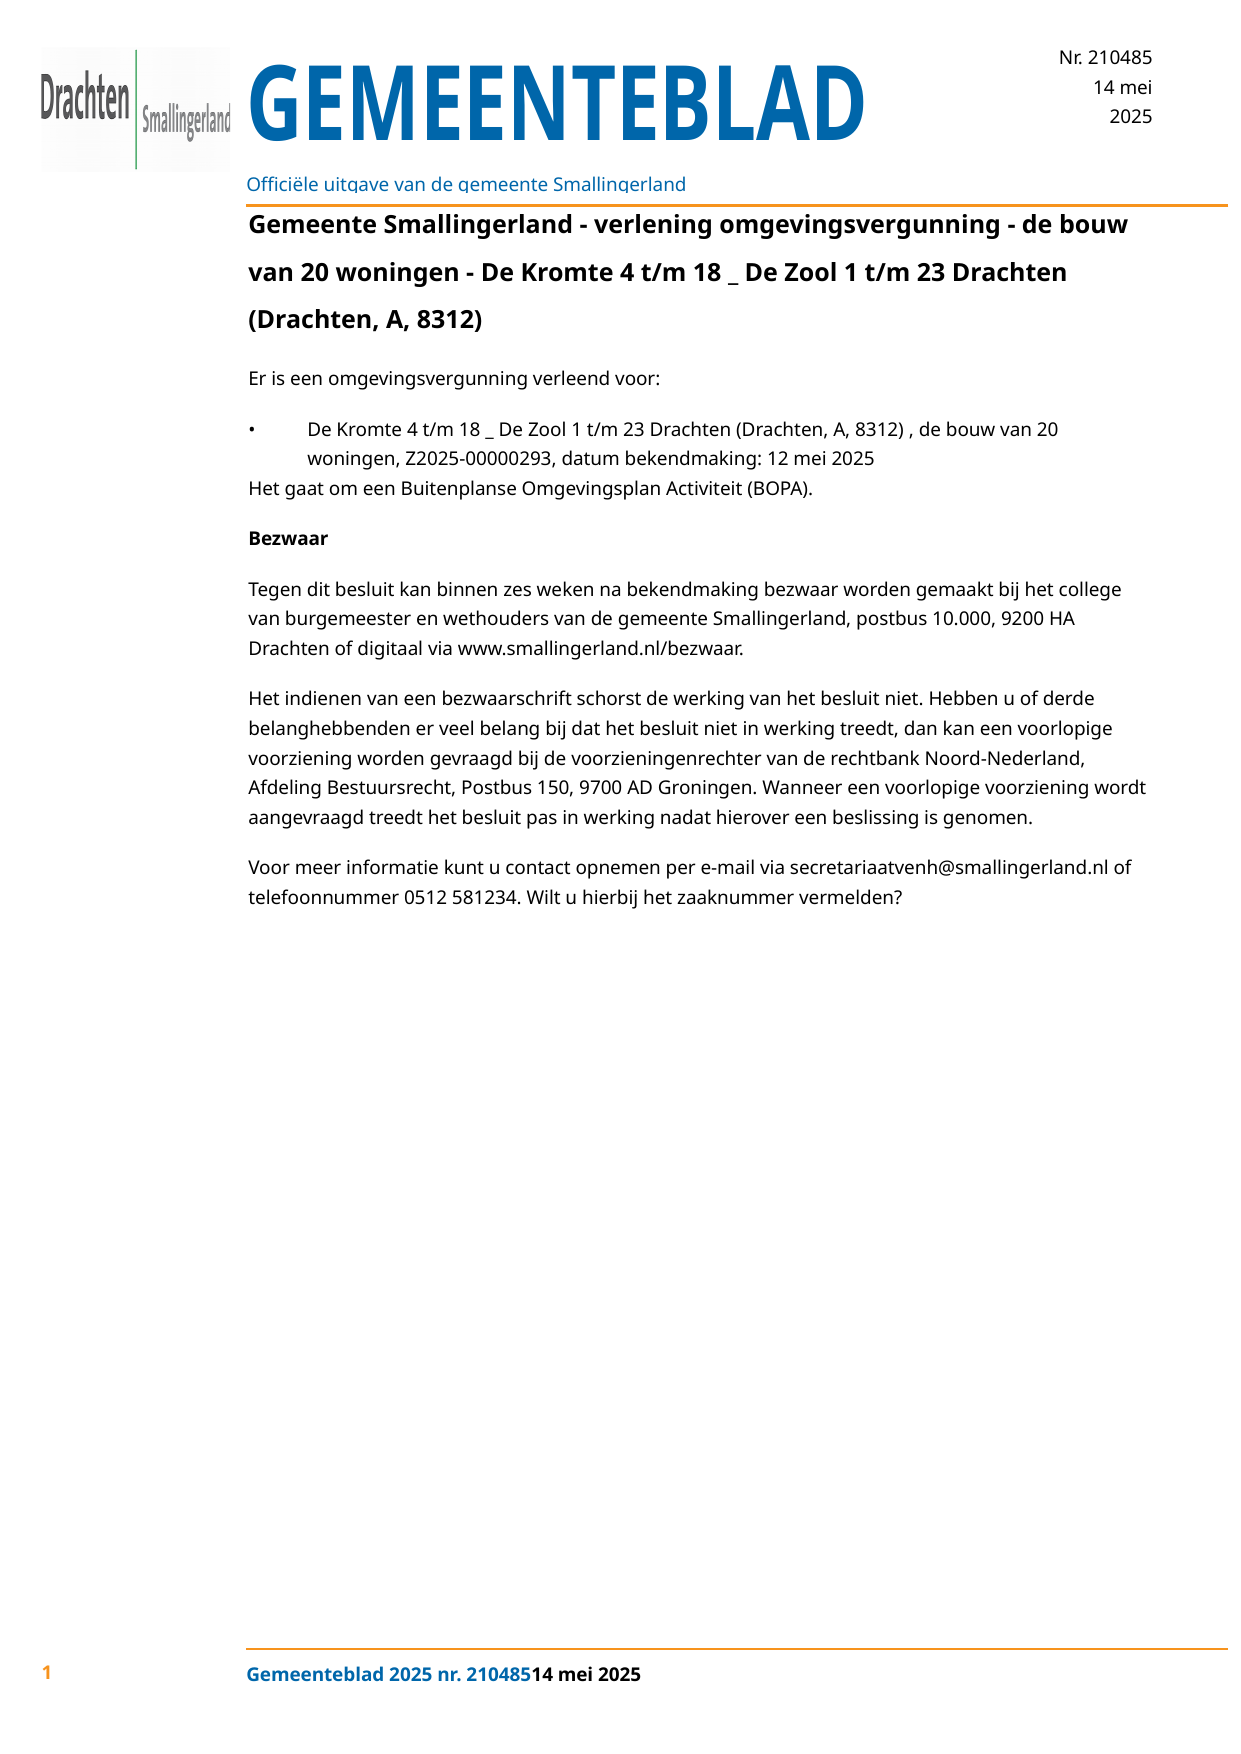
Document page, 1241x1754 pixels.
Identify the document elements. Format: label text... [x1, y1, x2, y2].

text Tegen dit besluit kan binnen zes weken na bekendmaking bezwaar worden gemaakt bij het college van burgemeester en wethouders van de gemeente Smallingerland, postbus 10.000, 9200 HA Drachten of digitaal via www.smallingerland.nl/bezwaar. [248, 576, 1152, 661]
text Gemeente Smallingerland - verlening omgevingsvergunning - de bouw van 20 woningen - De Kromte 4 t/m 18 _ De Zool 1 t/m 23 Drachten (Drachten, A, 8312) [248, 207, 1152, 336]
picture [41, 47, 231, 172]
text Bezwaar [248, 526, 1152, 551]
text Voor meer informatie kunt u contact opnemen per e-mail via secretariaatvenh@smallingerland.nl of telefoonnummer 0512 581234. Wilt u hierbij het zaaknummer vermelden? [248, 854, 1152, 909]
list De Kromte 4 t/m 18 _ De Zool 1 t/m 23 Drachten (Drachten, A, 8312) , de bouw van 20 woningen, Z2025-00000293, datum bekendmaking: 12 mei 2025 [248, 416, 1152, 471]
text Het gaat om een Buitenplanse Omgevingsplan Activiteit (BOPA). [248, 475, 1152, 501]
text Er is een omgevingsvergunning verleend voor: [248, 366, 1152, 391]
text Het indienen van een bezwaarschrift schorst de werking van het besluit niet. Hebben u of derde belanghebbenden er veel belang bij dat het besluit niet in werking treedt, dan kan een voorlopige voorziening worden gevraagd bij de voorzieningenrechter van de rechtbank Noord-Nederland, Afdeling Bestuursrecht, Postbus 150, 9700 AD Groningen. Wanneer een voorlopige voorziening wordt aangevraagd treedt het besluit pas in werking nadat hierover een beslissing is genomen. [248, 686, 1152, 829]
